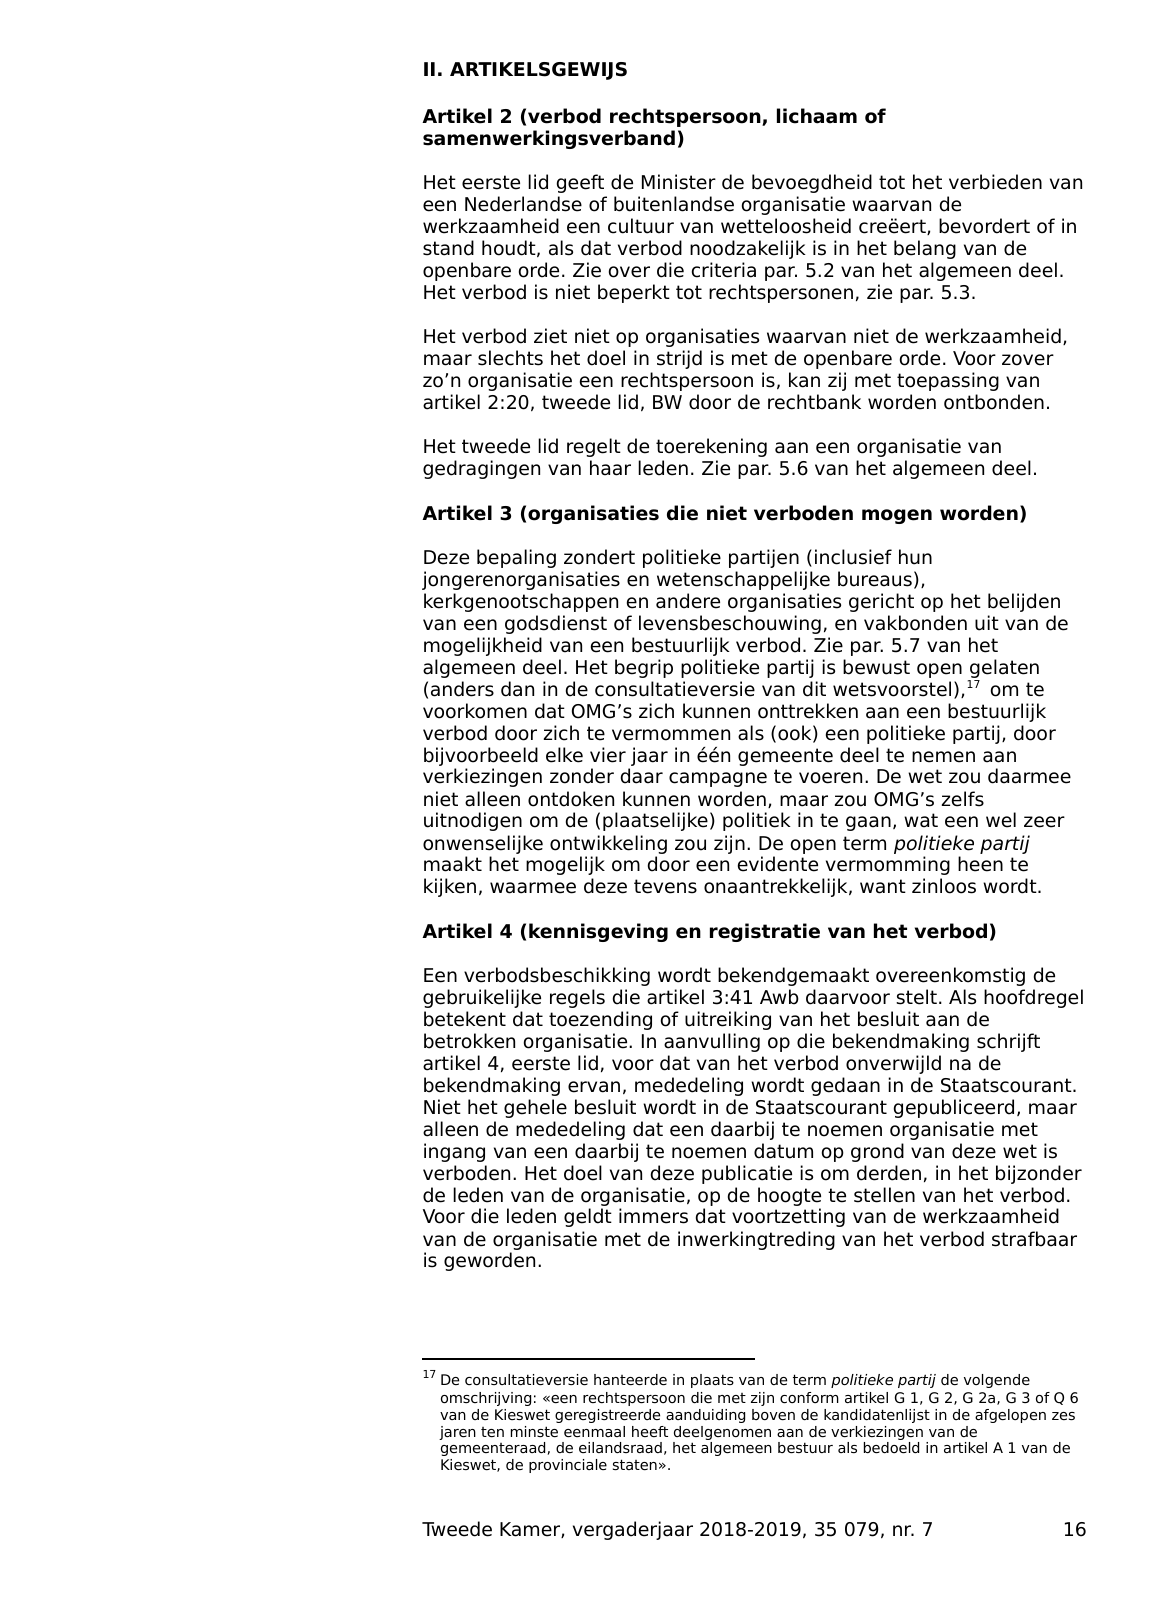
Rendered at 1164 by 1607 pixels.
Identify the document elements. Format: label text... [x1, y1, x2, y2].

subtitle Artikel 3 (organisaties die niet verboden mogen worden) [422, 502, 1087, 524]
subtitle Artikel 2 (verbod rechtspersoon, lichaam of samenwerkingsverband) [422, 106, 1087, 150]
subtitle II. ARTIKELSGEWIJS [422, 59, 1087, 81]
text Het eerste lid geeft de Minister de bevoegdheid tot het verbieden van een Nederlandse of buitenlandse organisatie waarvan de werkzaamheid een cultuur van wetteloosheid creëert, bevordert of in stand houdt, als dat verbod noodzakelijk is in het belang van de openbare orde. Zie over die criteria par. 5.2 van het algemeen deel. Het verbod is niet beperkt tot rechtspersonen, zie par. 5.3. [422, 172, 1087, 304]
subtitle Artikel 4 (kennisgeving en registratie van het verbod) [422, 921, 1087, 942]
text Een verbodsbeschikking wordt bekendgemaakt overeenkomstig de gebruikelijke regels die artikel 3:41 Awb daarvoor stelt. Als hoofdregel betekent dat toezending of uitreiking van het besluit aan de betrokken organisatie. In aanvulling op die bekendmaking schrijft artikel 4, eerste lid, voor dat van het verbod onverwijld na de bekendmaking ervan, mededeling wordt gedaan in de Staatscourant. Niet het gehele besluit wordt in de Staatscourant gepubliceerd, maar alleen de mededeling dat een daarbij te noemen organisatie met ingang van een daarbij te noemen datum op grond van deze wet is verboden. Het doel van deze publicatie is om derden, in het bijzonder de leden van de organisatie, op de hoogte te stellen van het verbod. Voor die leden geldt immers dat voortzetting van de werkzaamheid van de organisatie met de inwerkingtreding van het verbod strafbaar is geworden. [422, 965, 1087, 1272]
text De consultatieversie hanteerde in plaats van de term politieke partij de volgende omschrijving: «een rechtspersoon die met zijn conform artikel G 1, G 2, G 2a, G 3 of Q 6 van de Kieswet geregistreerde aanduiding boven de kandidatenlijst in de afgelopen zes jaren ten minste eenmaal heeft deelgenomen aan de verkiezingen van de gemeenteraad, de eilandsraad, het algemeen bestuur als bedoeld in artikel A 1 van de Kieswet, de provinciale staten». [422, 1368, 1087, 1474]
text Deze bepaling zondert politieke partijen (inclusief hun jongerenorganisaties en wetenschappelijke bureaus), kerkgenootschappen en andere organisaties gericht op het belijden van een godsdienst of levensbeschouwing, en vakbonden uit van de mogelijkheid van een bestuurlijk verbod. Zie par. 5.7 van het algemeen deel. Het begrip politieke partij is bewust open gelaten (anders dan in de consultatieversie van dit wetsvoorstel), om te voorkomen dat OMG’s zich kunnen onttrekken aan een bestuurlijk verbod door zich te vermommen als (ook) een politieke partij, door bijvoorbeeld elke vier jaar in één gemeente deel te nemen aan verkiezingen zonder daar campagne te voeren. De wet zou daarmee niet alleen ontdoken kunnen worden, maar zou OMG’s zelfs uitnodigen om de (plaatselijke) politiek in te gaan, wat een wel zeer onwenselijke ontwikkeling zou zijn. De open term politieke partij maakt het mogelijk om door een evidente vermomming heen te kijken, waarmee deze tevens onaantrekkelijk, want zinloos wordt. [422, 547, 1087, 898]
text Het tweede lid regelt de toerekening aan een organisatie van gedragingen van haar leden. Zie par. 5.6 van het algemeen deel. [422, 436, 1087, 480]
text Het verbod ziet niet op organisaties waarvan niet de werkzaamheid, maar slechts het doel in strijd is met de openbare orde. Voor zover zo’n organisatie een rechtspersoon is, kan zij met toepassing van artikel 2:20, tweede lid, BW door de rechtbank worden ontbonden. [422, 326, 1087, 414]
